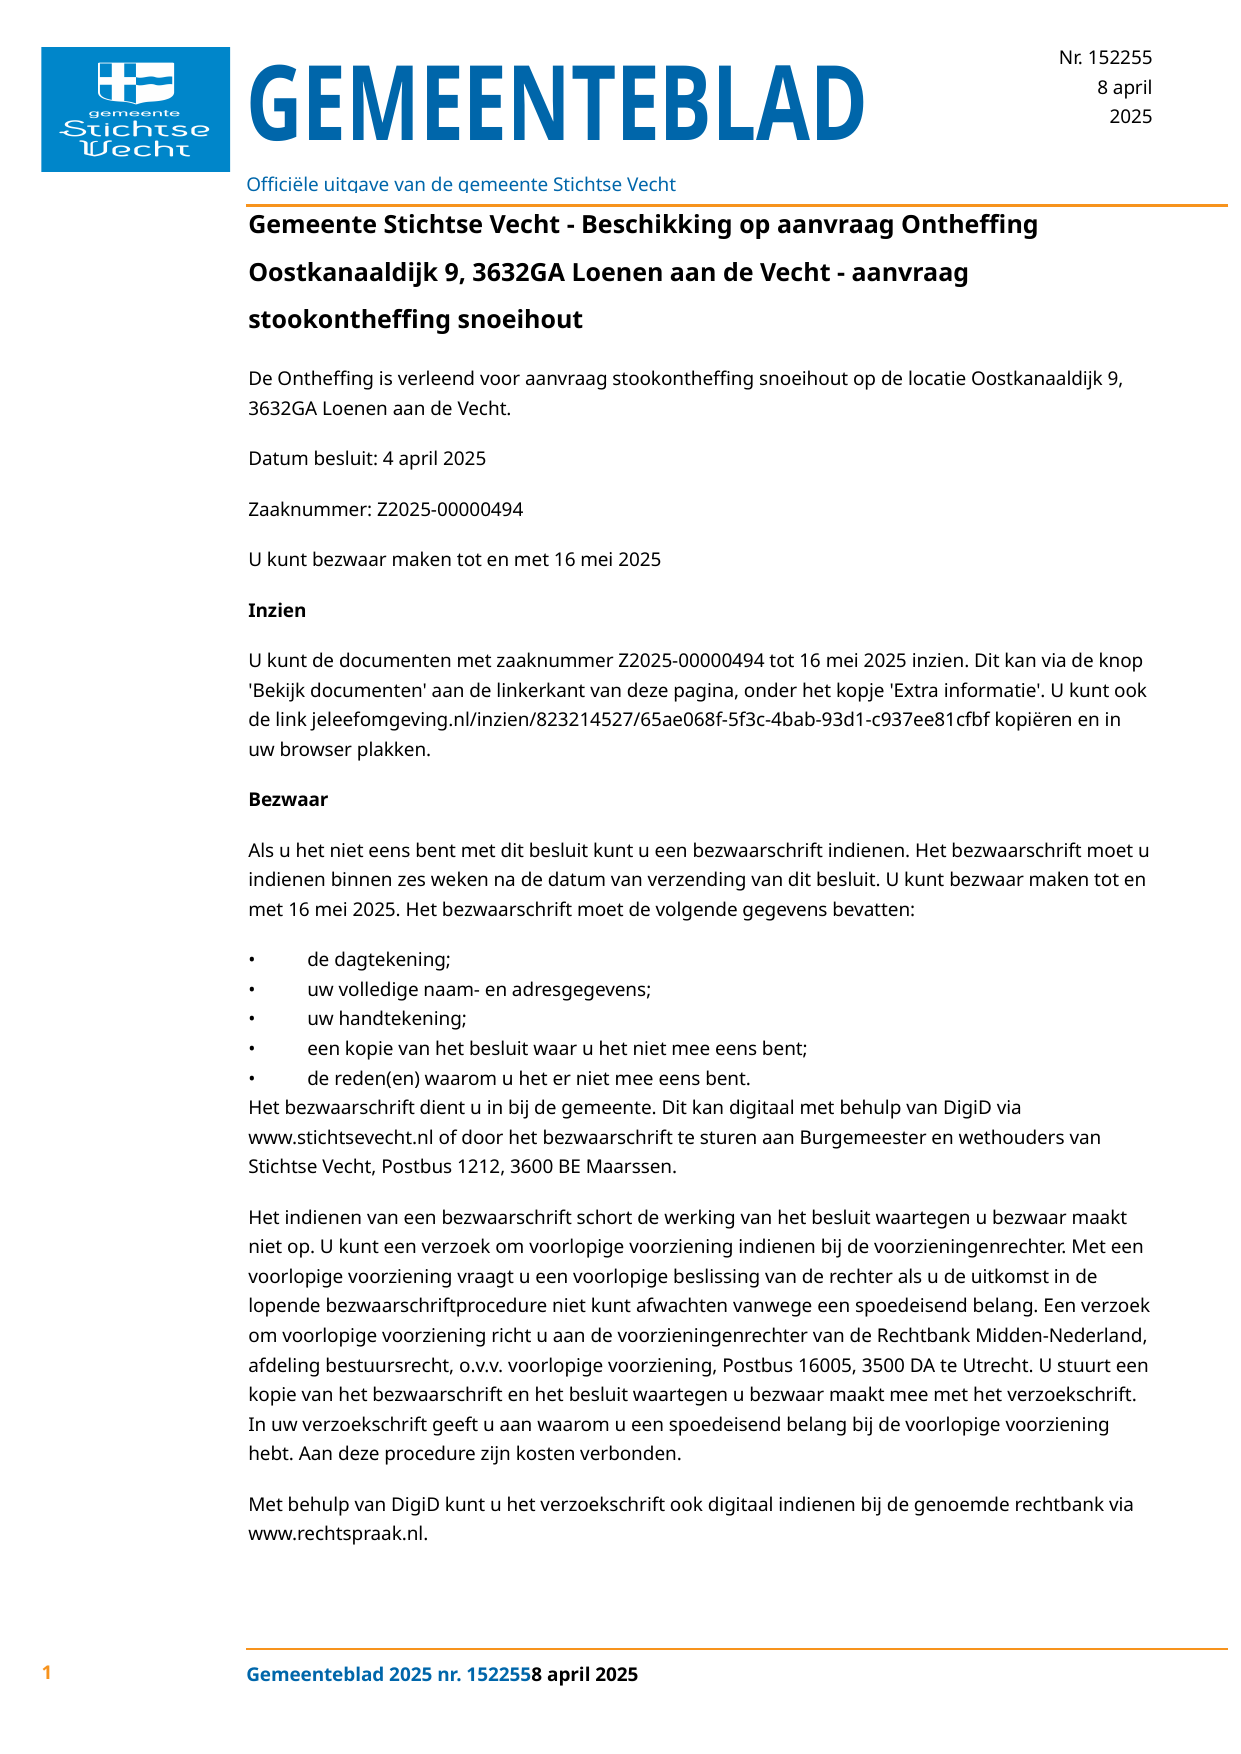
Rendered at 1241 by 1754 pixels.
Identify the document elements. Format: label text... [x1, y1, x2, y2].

list een kopie van het besluit waar u het niet mee eens bent; [248, 1035, 1152, 1061]
list de reden(en) waarom u het er niet mee eens bent. [248, 1065, 1152, 1090]
text Datum besluit: 4 april 2025 [248, 446, 1152, 471]
text U kunt bezwaar maken tot en met 16 mei 2025 [248, 546, 1152, 572]
text Inzien [248, 597, 1152, 622]
text U kunt de documenten met zaaknummer Z2025-00000494 tot 16 mei 2025 inzien. Dit kan via de knop 'Bekijk documenten' aan de linkerkant van deze pagina, onder het kopje 'Extra informatie'. U kunt ook de link jeleefomgeving.nl/inzien/823214527/65ae068f-5f3c-4bab-93d1-c937ee81cfbf kopiëren en in uw browser plakken. [248, 647, 1152, 762]
text Als u het niet eens bent met dit besluit kunt u een bezwaarschrift indienen. Het bezwaarschrift moet u indienen binnen zes weken na de datum van verzending van dit besluit. U kunt bezwaar maken tot en met 16 mei 2025. Het bezwaarschrift moet de volgende gegevens bevatten: [248, 837, 1152, 922]
list de dagtekening; [248, 946, 1152, 972]
picture [137, 63, 174, 103]
text De Ontheffing is verleend voor aanvraag stookontheffing snoeihout op de locatie Oostkanaaldijk 9, 3632GA Loenen aan de Vecht. [248, 366, 1152, 421]
picture [99, 63, 135, 101]
text Zaaknummer: Z2025-00000494 [248, 496, 1152, 522]
text Bezwaar [248, 786, 1152, 812]
list uw handtekening; [248, 1006, 1152, 1031]
text Het bezwaarschrift dient u in bij de gemeente. Dit kan digitaal met behulp van DigiD via www.stichtsevecht.nl of door het bezwaarschrift te sturen aan Burgemeester en wethouders van Stichtse Vecht, Postbus 1212, 3600 BE Maarssen. [248, 1094, 1152, 1179]
text Met behulp van DigiD kunt u het verzoekschrift ook digitaal indienen bij de genoemde rechtbank via www.rechtspraak.nl. [248, 1491, 1152, 1546]
list uw volledige naam- en adresgegevens; [248, 976, 1152, 1002]
text Gemeente Stichtse Vecht - Beschikking op aanvraag Ontheffing Oostkanaaldijk 9, 3632GA Loenen aan de Vecht - aanvraag stookontheffing snoeihout [248, 207, 1152, 336]
text Het indienen van een bezwaarschrift schort de werking van het besluit waartegen u bezwaar maakt niet op. U kunt een verzoek om voorlopige voorziening indienen bij de voorzieningenrechter. Met een voorlopige voorziening vraagt u een voorlopige beslissing van de rechter als u de uitkomst in de lopende bezwaarschriftprocedure niet kunt afwachten vanwege een spoedeisend belang. Een verzoek om voorlopige voorziening richt u aan de voorzieningenrechter van de Rechtbank Midden-Nederland, afdeling bestuursrecht, o.v.v. voorlopige voorziening, Postbus 16005, 3500 DA te Utrecht. U stuurt een kopie van het bezwaarschrift en het besluit waartegen u bezwaar maakt mee met het verzoekschrift. In uw verzoekschrift geeft u aan waarom u een spoedeisend belang bij de voorlopige voorziening hebt. Aan deze procedure zijn kosten verbonden. [248, 1204, 1152, 1466]
